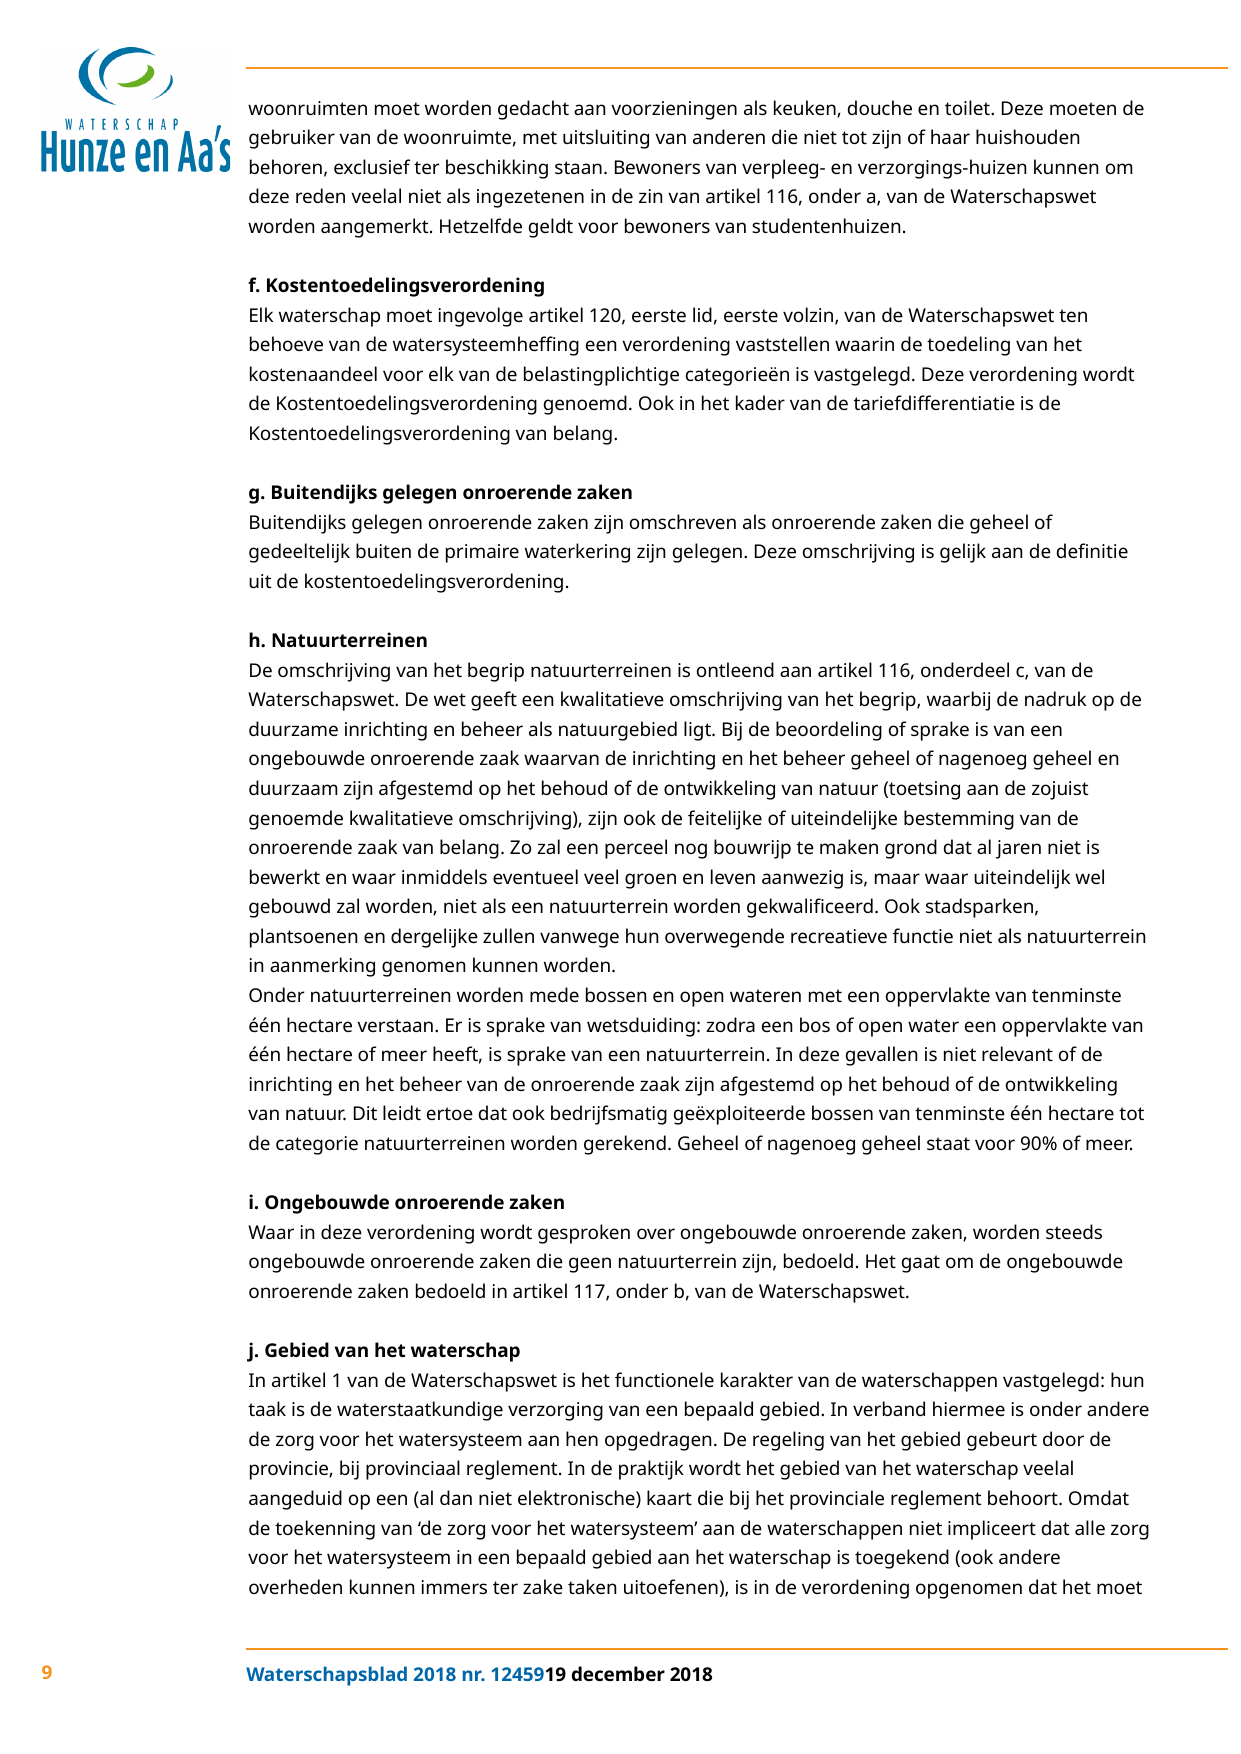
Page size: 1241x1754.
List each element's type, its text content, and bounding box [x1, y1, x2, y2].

text De omschrijving van het begrip natuurterreinen is ontleend aan artikel 116, onderdeel c, van de Waterschapswet. De wet geeft een kwalitatieve omschrijving van het begrip, waarbij de nadruk op de duurzame inrichting en beheer als natuurgebied ligt. Bij de beoordeling of sprake is van een ongebouwde onroerende zaak waarvan de inrichting en het beheer geheel of nagenoeg geheel en duurzaam zijn afgestemd op het behoud of de ontwikkeling van natuur (toetsing aan de zojuist genoemde kwalitatieve omschrijving), zijn ook de feitelijke of uiteindelijke bestemming van de onroerende zaak van belang. Zo zal een perceel nog bouwrijp te maken grond dat al jaren niet is bewerkt en waar inmiddels eventueel veel groen en leven aanwezig is, maar waar uiteindelijk wel gebouwd zal worden, niet als een natuurterrein worden gekwalificeerd. Ook stadsparken, plantsoenen en dergelijke zullen vanwege hun overwegende recreatieve functie niet als natuurterrein in aanmerking genomen kunnen worden. [248, 657, 1152, 978]
text woonruimten moet worden gedacht aan voorzieningen als keuken, douche en toilet. Deze moeten de gebruiker van de woonruimte, met uitsluiting van anderen die niet tot zijn of haar huishouden behoren, exclusief ter beschikking staan. Bewoners van verpleeg- en verzorgings-huizen kunnen om deze reden veelal niet als ingezetenen in de zin van artikel 116, onder a, van de Waterschapswet worden aangemerkt. Hetzelfde geldt voor bewoners van studentenhuizen. [248, 95, 1152, 239]
text In artikel 1 van de Waterschapswet is het functionele karakter van de waterschappen vastgelegd: hun taak is de waterstaatkundige verzorging van een bepaald gebied. In verband hiermee is onder andere de zorg voor het watersysteem aan hen opgedragen. De regeling van het gebied gebeurt door de provincie, bij provinciaal reglement. In de praktijk wordt het gebied van het waterschap veelal aangeduid op een (al dan niet elektronische) kaart die bij het provinciale reglement behoort. Omdat de toekenning van ‘de zorg voor het watersysteem’ aan de waterschappen niet impliceert dat alle zorg voor het watersysteem in een bepaald gebied aan het waterschap is toegekend (ook andere overheden kunnen immers ter zake taken uitoefenen), is in de verordening opgenomen dat het moet [248, 1367, 1152, 1600]
picture [41, 47, 231, 172]
text j. Gebied van het waterschap [248, 1337, 1152, 1363]
text Buitendijks gelegen onroerende zaken zijn omschreven als onroerende zaken die geheel of gedeeltelijk buiten de primaire waterkering zijn gelegen. Deze omschrijving is gelijk aan de definitie uit de kostentoedelingsverordening. [248, 509, 1152, 594]
text Waar in deze verordening wordt gesproken over ongebouwde onroerende zaken, worden steeds ongebouwde onroerende zaken die geen natuurterrein zijn, bedoeld. Het gaat om de ongebouwde onroerende zaken bedoeld in artikel 117, onder b, van de Waterschapswet. [248, 1219, 1152, 1304]
text Elk waterschap moet ingevolge artikel 120, eerste lid, eerste volzin, van de Waterschapswet ten behoeve van de watersysteemheffing een verordening vaststellen waarin de toedeling van het kostenaandeel voor elk van de belastingplichtige categorieën is vastgelegd. Deze verordening wordt de Kostentoedelingsverordening genoemd. Ook in het kader van de tariefdifferentiatie is de Kostentoedelingsverordening van belang. [248, 302, 1152, 446]
text h. Natuurterreinen [248, 627, 1152, 653]
text f. Kostentoedelingsverordening [248, 272, 1152, 298]
text i. Ongebouwde onroerende zaken [248, 1189, 1152, 1215]
picture [47, 154, 51, 172]
text Onder natuurterreinen worden mede bossen en open wateren met een oppervlakte van tenminste één hectare verstaan. Er is sprake van wetsduiding: zodra een bos of open water een oppervlakte van één hectare of meer heeft, is sprake van een natuurterrein. In deze gevallen is niet relevant of de inrichting en het beheer van de onroerende zaak zijn afgestemd op het behoud of de ontwikkeling van natuur. Dit leidt ertoe dat ook bedrijfsmatig geëxploiteerde bossen van tenminste één hectare tot de categorie natuurterreinen worden gerekend. Geheel of nagenoeg geheel staat voor 90% of meer. [248, 982, 1152, 1156]
picture [183, 163, 191, 172]
text g. Buitendijks gelegen onroerende zaken [248, 479, 1152, 505]
picture [226, 145, 231, 156]
